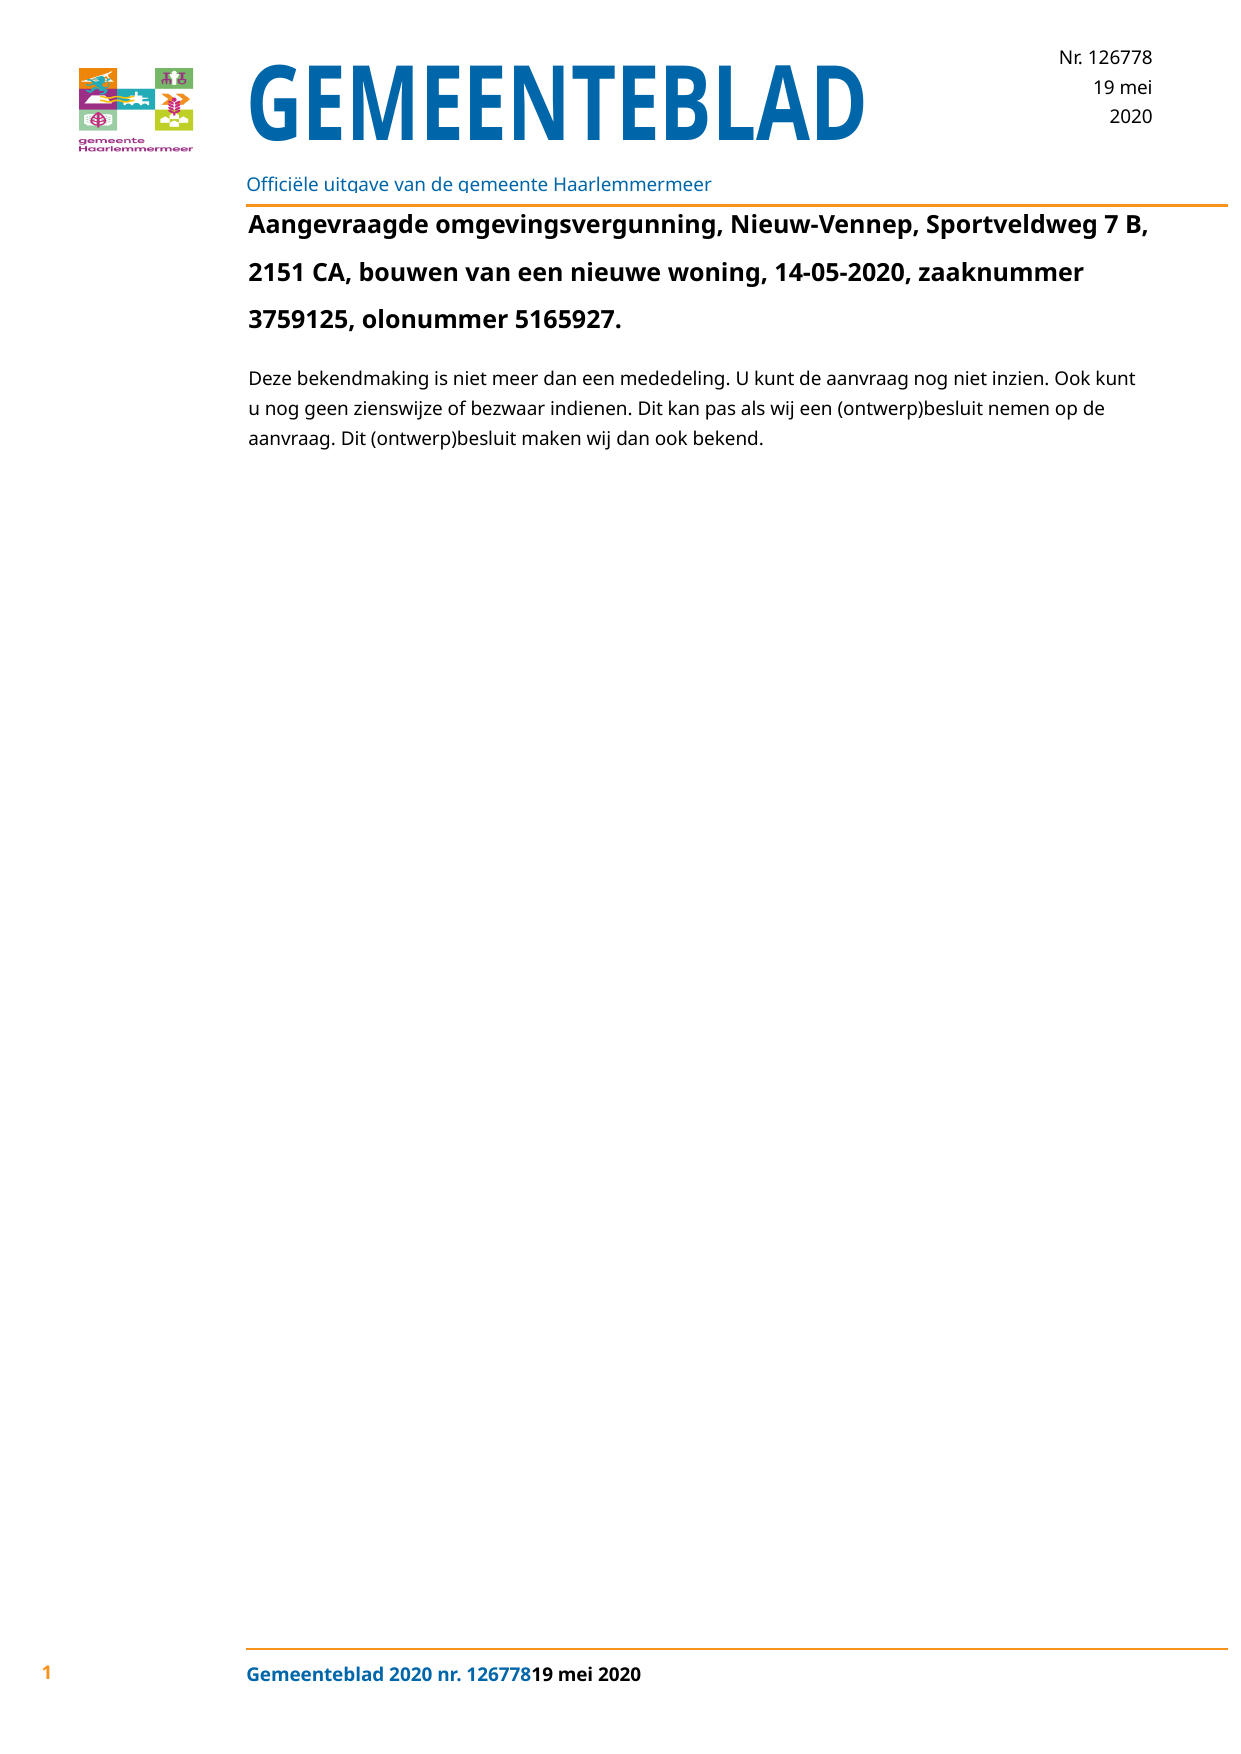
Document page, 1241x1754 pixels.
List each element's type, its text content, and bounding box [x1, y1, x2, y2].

text Aangevraagde omgevingsvergunning, Nieuw-Vennep, Sportveldweg 7 B, 2151 CA, bouwen van een nieuwe woning, 14-05-2020, zaaknummer 3759125, olonummer 5165927. [248, 207, 1152, 336]
picture [41, 47, 231, 172]
text Deze bekendmaking is niet meer dan een mededeling. U kunt de aanvraag nog niet inzien. Ook kunt u nog geen zienswijze of bezwaar indienen. Dit kan pas als wij een (ontwerp)besluit nemen op de aanvraag. Dit (ontwerp)besluit maken wij dan ook bekend. [248, 366, 1152, 450]
